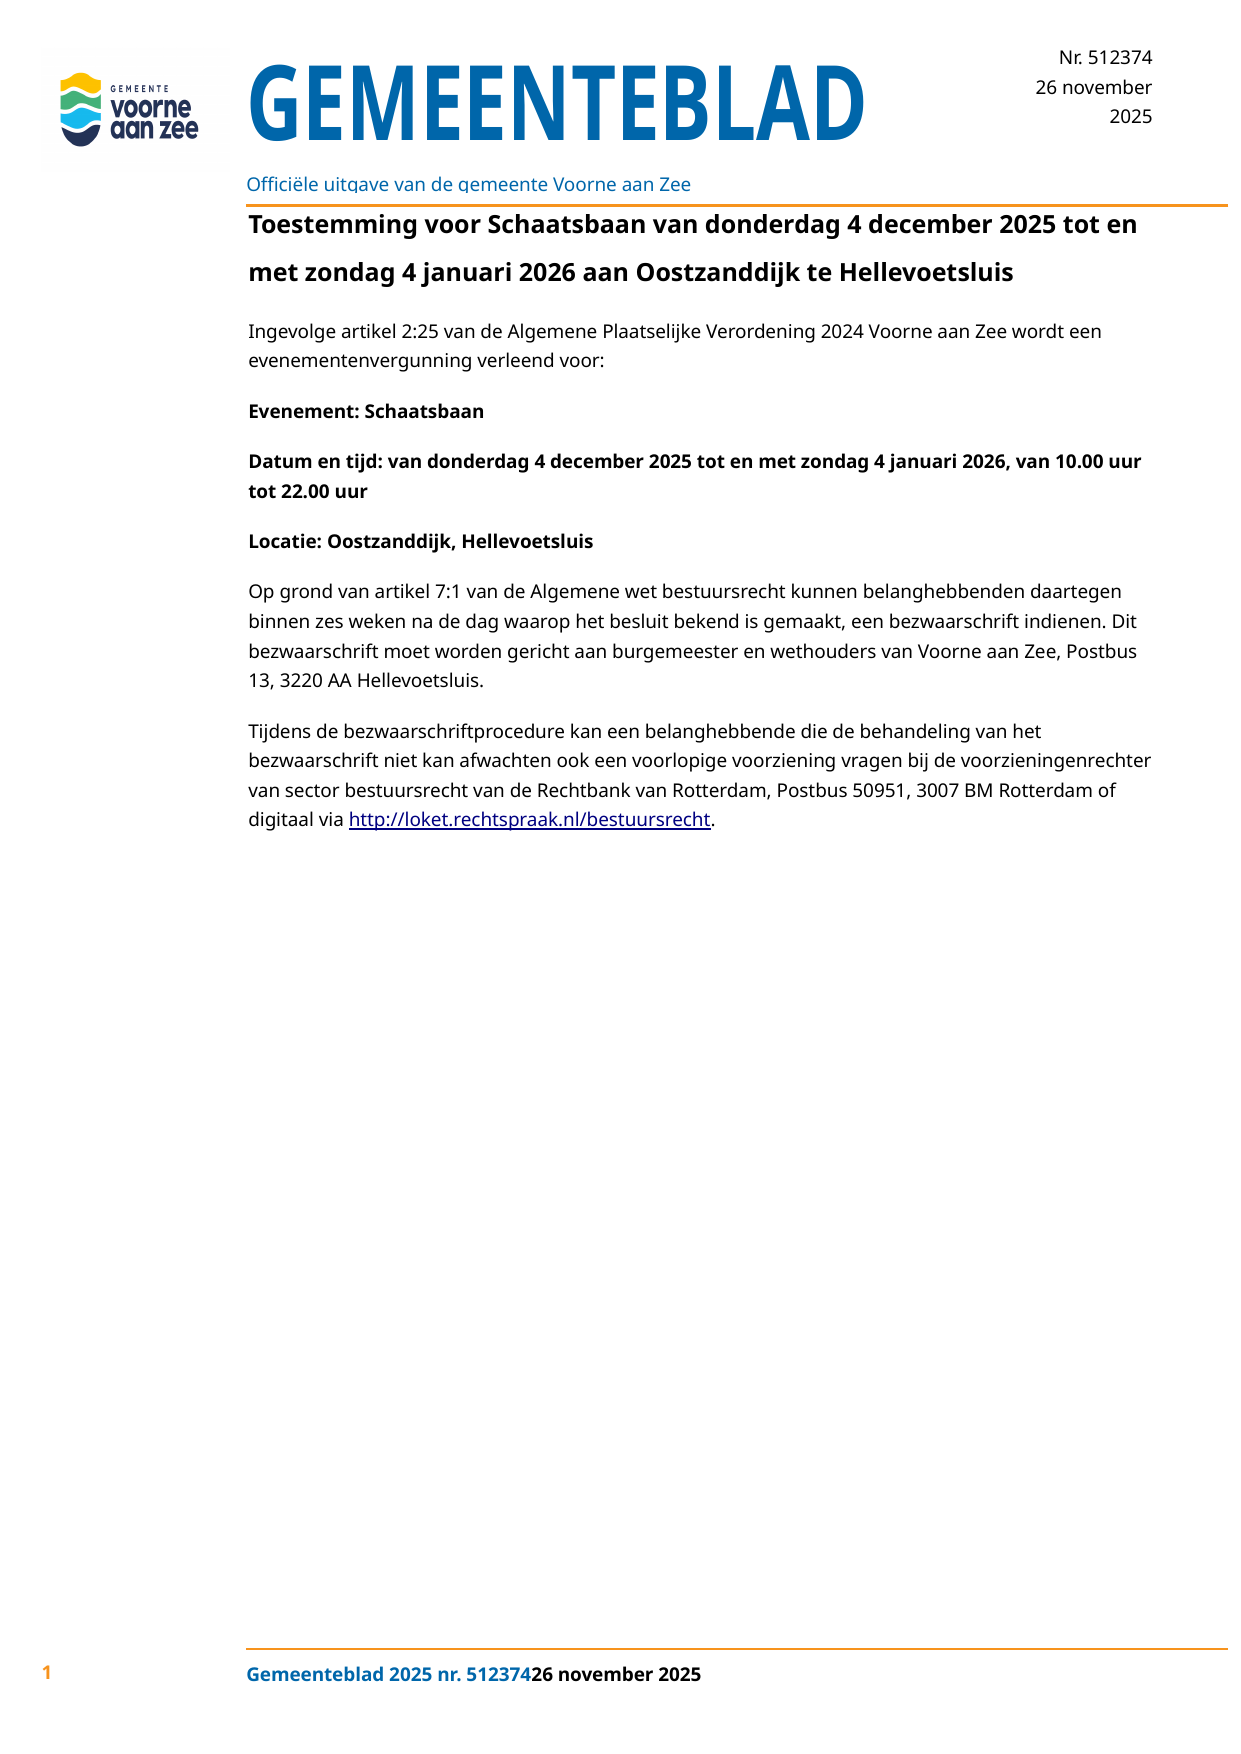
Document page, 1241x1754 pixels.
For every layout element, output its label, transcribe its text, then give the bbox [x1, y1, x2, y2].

text Op grond van artikel 7:1 van de Algemene wet bestuursrecht kunnen belanghebbenden daartegen binnen zes weken na de dag waarop het besluit bekend is gemaakt, een bezwaarschrift indienen. Dit bezwaarschrift moet worden gericht aan burgemeester en wethouders van Voorne aan Zee, Postbus 13, 3220 AA Hellevoetsluis. [248, 579, 1152, 693]
text Tijdens de bezwaarschriftprocedure kan een belanghebbende die de behandeling van het bezwaarschrift niet kan afwachten ook een voorlopige voorziening vragen bij de voorzieningenrechter van sector bestuursrecht van de Rechtbank van Rotterdam, Postbus 50951, 3007 BM Rotterdam of digitaal via http://loket.rechtspraak.nl/bestuursrecht. [248, 718, 1152, 832]
text Ingevolge artikel 2:25 van de Algemene Plaatselijke Verordening 2024 Voorne aan Zee wordt een evenementenvergunning verleend voor: [248, 318, 1152, 373]
text Evenement: Schaatsbaan [248, 398, 1152, 424]
text Locatie: Oostzanddijk, Hellevoetsluis [248, 528, 1152, 554]
text Toestemming voor Schaatsbaan van donderdag 4 december 2025 tot en met zondag 4 januari 2026 aan Oostzanddijk te Hellevoetsluis [248, 207, 1152, 288]
text Datum en tijd: van donderdag 4 december 2025 tot en met zondag 4 januari 2026, van 10.00 uur tot 22.00 uur [248, 448, 1152, 504]
picture [41, 47, 231, 172]
